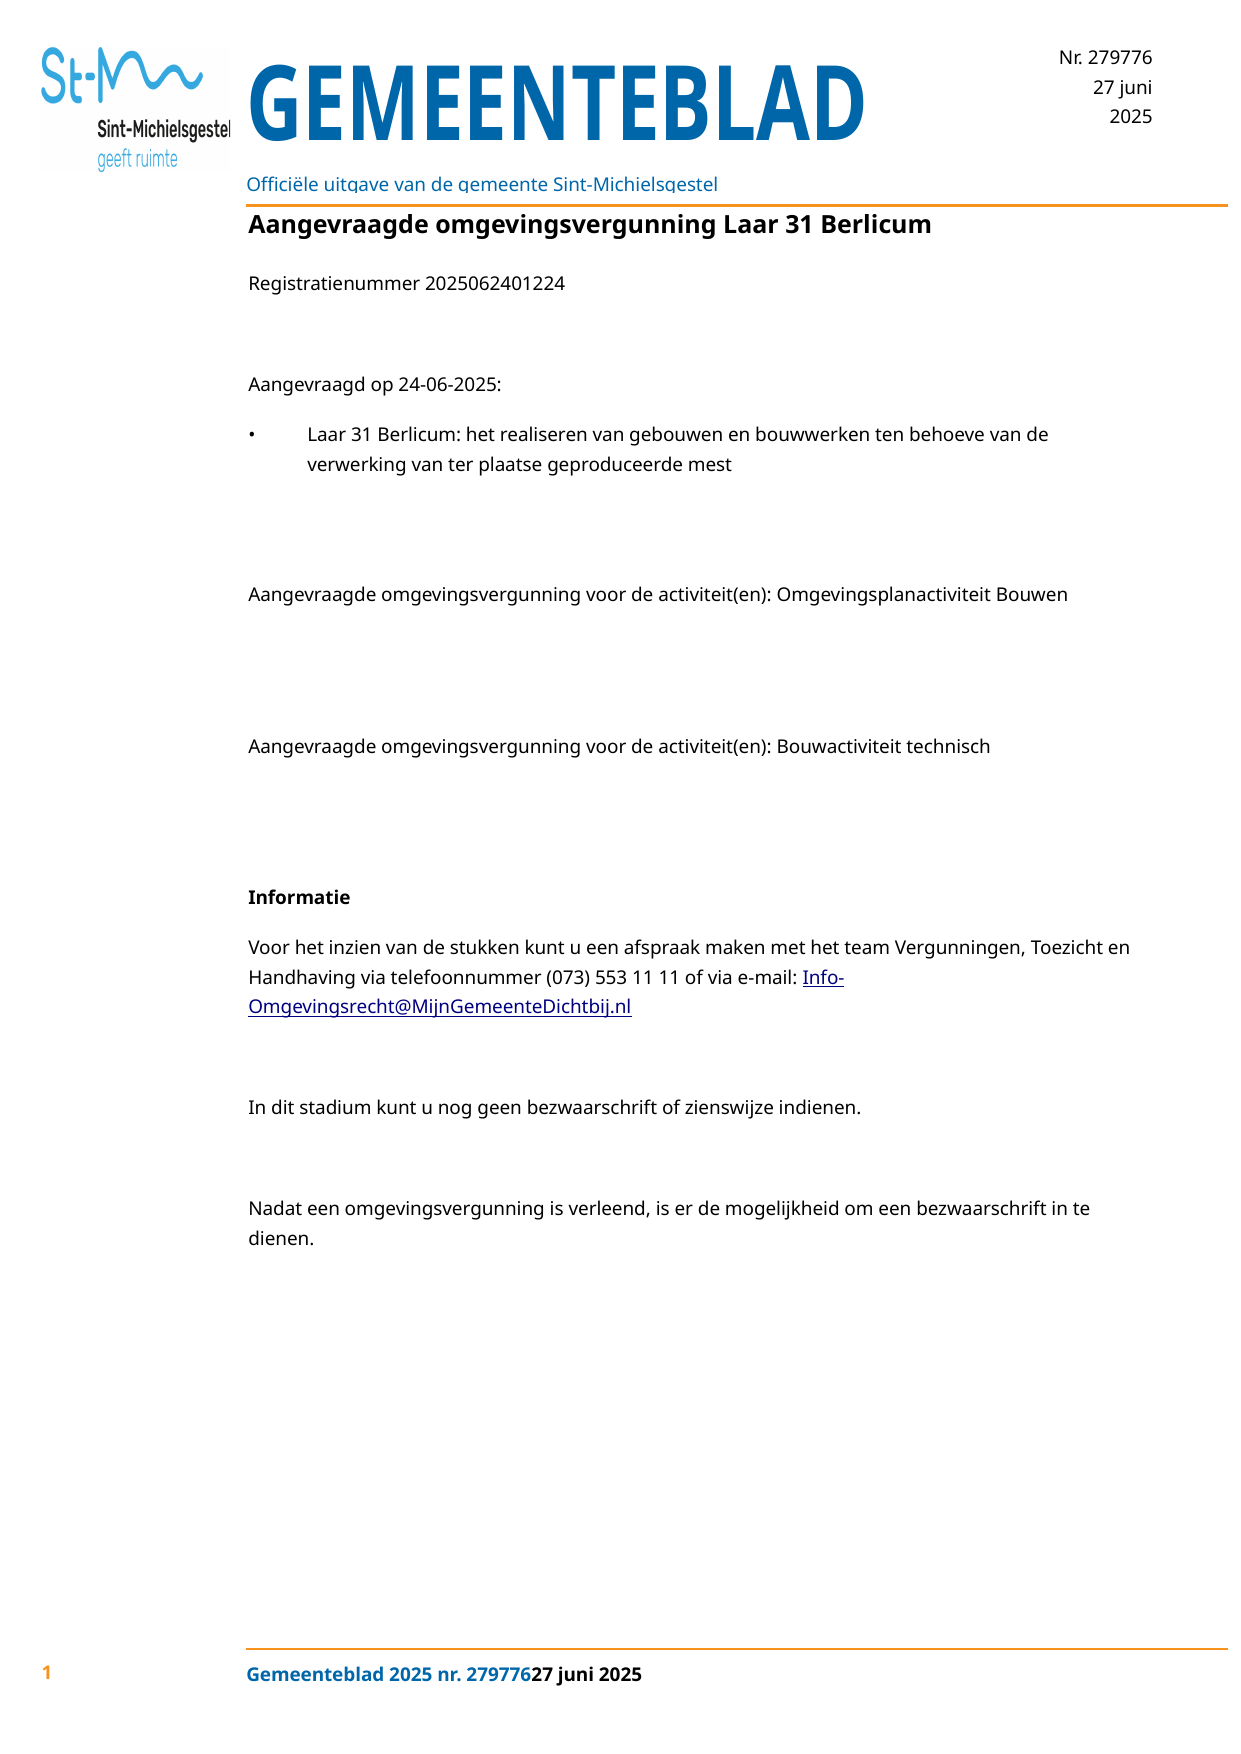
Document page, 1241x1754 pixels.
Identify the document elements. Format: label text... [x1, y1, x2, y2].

text In dit stadium kunt u nog geen bezwaarschrift of zienswijze indienen. [248, 1094, 1152, 1120]
text Aangevraagde omgevingsvergunning voor de activiteit(en): Bouwactiviteit technisch [248, 733, 1152, 758]
list Laar 31 Berlicum: het realiseren van gebouwen en bouwwerken ten behoeve van de verwerking van ter plaatse geproduceerde mest [248, 422, 1152, 477]
text Informatie [248, 884, 1152, 910]
text Aangevraagde omgevingsvergunning Laar 31 Berlicum [248, 207, 1152, 241]
text Nadat een omgevingsvergunning is verleend, is er de mogelijkheid om een bezwaarschrift in te dienen. [248, 1195, 1152, 1251]
picture [41, 47, 231, 172]
text Aangevraagde omgevingsvergunning voor de activiteit(en): Omgevingsplanactiviteit Bouwen [248, 582, 1152, 607]
text Voor het inzien van de stukken kunt u een afspraak maken met het team Vergunningen, Toezicht en Handhaving via telefoonnummer (073) 553 11 11 of via e-mail: Info-Omgevingsrecht@MijnGemeenteDichtbij.nl [248, 934, 1152, 1019]
text Registratienummer 2025062401224 [248, 270, 1152, 296]
text Aangevraagd op 24-06-2025: [248, 371, 1152, 397]
